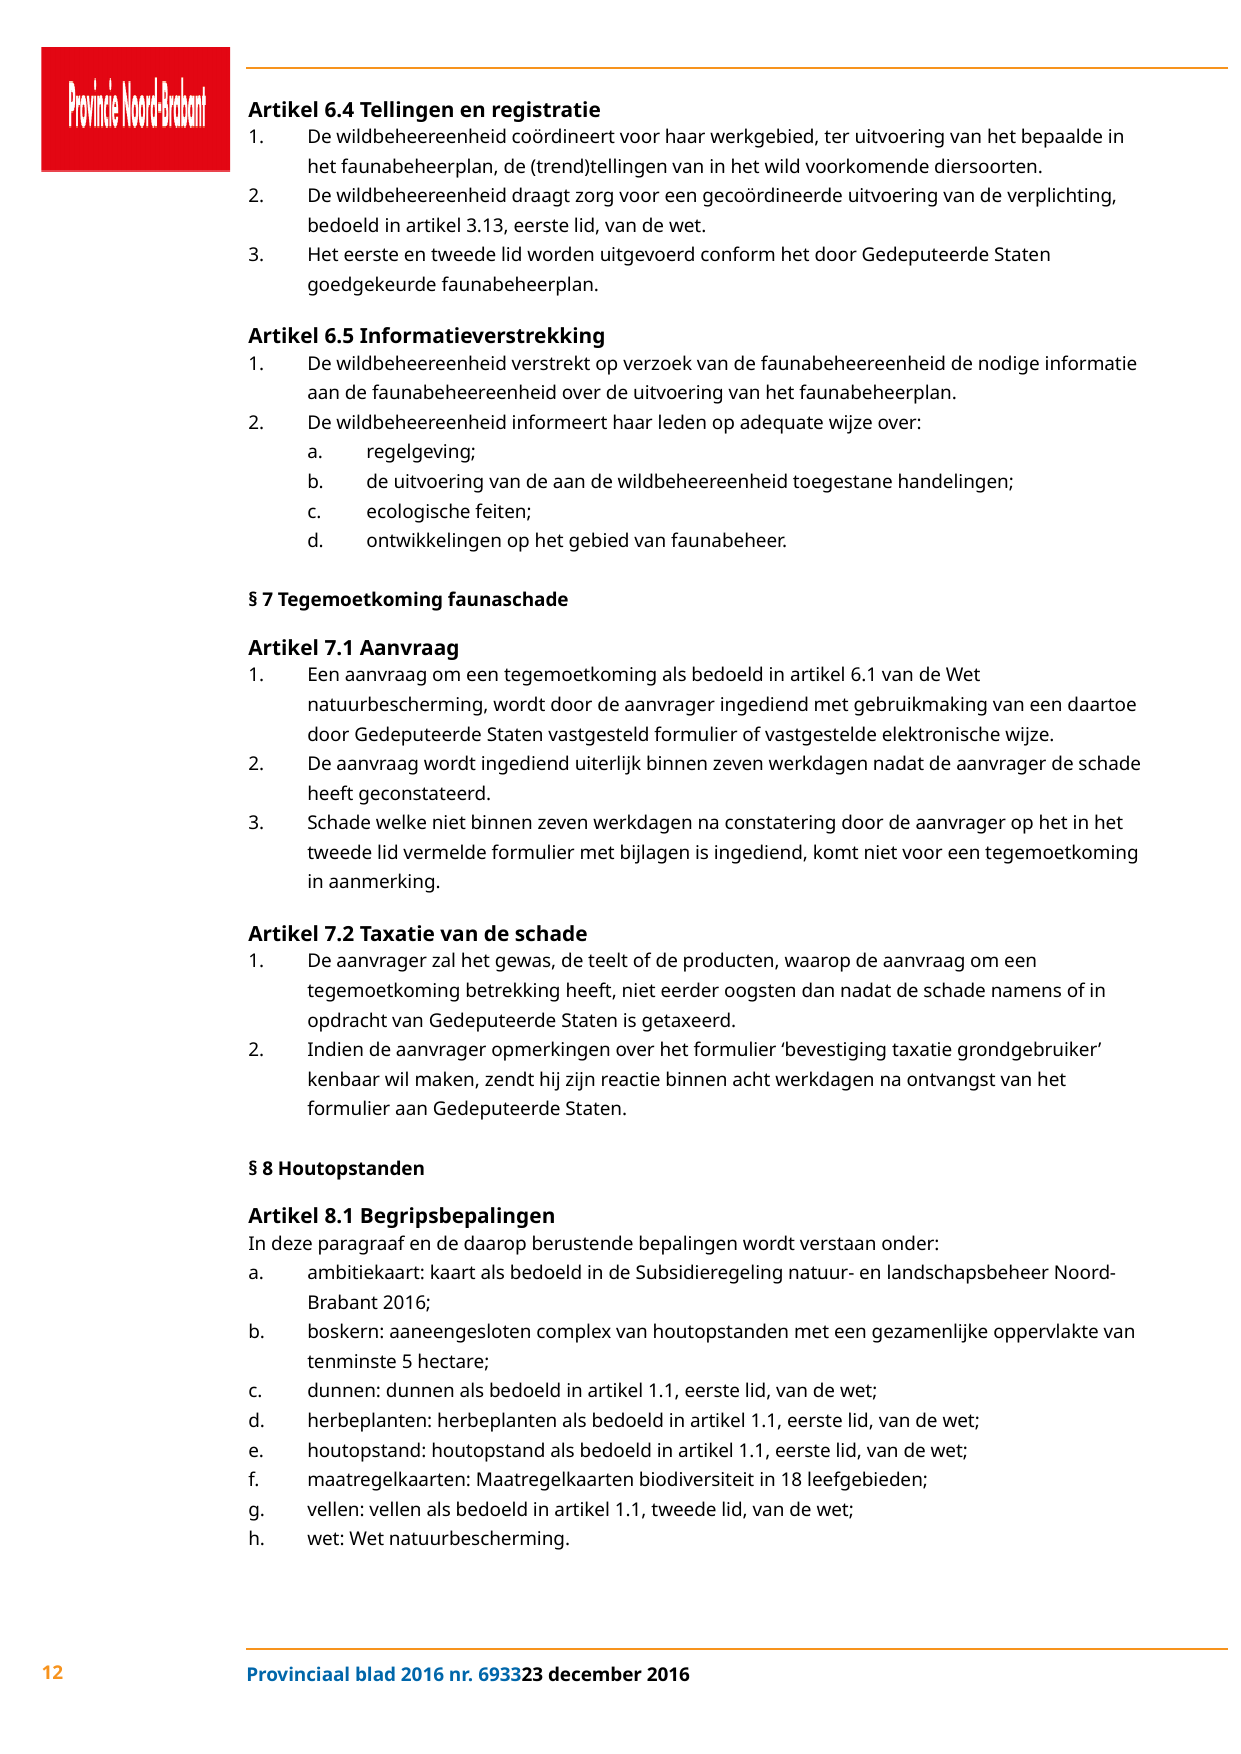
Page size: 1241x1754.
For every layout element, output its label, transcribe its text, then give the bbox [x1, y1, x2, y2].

text § 7 Tegemoetkoming faunaschade [248, 587, 1152, 612]
list houtopstand: houtopstand als bedoeld in artikel 1.1, eerste lid, van de wet; [248, 1437, 1152, 1462]
list De wildbeheereenheid verstrekt op verzoek van de faunabeheereenheid de nodige informatie aan de faunabeheereenheid over de uitvoering van het faunabeheerplan. [248, 350, 1152, 405]
text In deze paragraaf en de daarop berustende bepalingen wordt verstaan onder: [248, 1230, 1152, 1255]
list ontwikkelingen op het gebied van faunabeheer. [307, 527, 1152, 553]
list regelgeving; [307, 439, 1152, 464]
text Artikel 7.1 Aanvraag [248, 633, 1152, 662]
list vellen: vellen als bedoeld in artikel 1.1, tweede lid, van de wet; [248, 1496, 1152, 1522]
list Schade welke niet binnen zeven werkdagen na constatering door de aanvrager op het in het tweede lid vermelde formulier met bijlagen is ingediend, komt niet voor een tegemoetkoming in aanmerking. [248, 809, 1152, 894]
text Artikel 7.2 Taxatie van de schade [248, 919, 1152, 948]
list de uitvoering van de aan de wildbeheereenheid toegestane handelingen; [307, 468, 1152, 494]
text § 8 Houtopstanden [248, 1155, 1152, 1180]
list ambitiekaart: kaart als bedoeld in de Subsidieregeling natuur- en landschapsbeheer Noord-Brabant 2016; [248, 1259, 1152, 1314]
list De aanvraag wordt ingediend uiterlijk binnen zeven werkdagen nadat de aanvrager de schade heeft geconstateerd. [248, 750, 1152, 806]
list De wildbeheereenheid informeert haar leden op adequate wijze over: [248, 409, 1152, 435]
list De aanvrager zal het gewas, de teelt of de producten, waarop de aanvraag om een tegemoetkoming betrekking heeft, niet eerder oogsten dan nadat de schade namens of in opdracht van Gedeputeerde Staten is getaxeerd. [248, 948, 1152, 1032]
list maatregelkaarten: Maatregelkaarten biodiversiteit in 18 leefgebieden; [248, 1466, 1152, 1492]
text Artikel 6.5 Informatieverstrekking [248, 322, 1152, 350]
list wet: Wet natuurbescherming. [248, 1526, 1152, 1551]
text Artikel 6.4 Tellingen en registratie [248, 95, 1152, 123]
list De wildbeheereenheid coördineert voor haar werkgebied, ter uitvoering van het bepaalde in het faunabeheerplan, de (trend)tellingen van in het wild voorkomende diersoorten. [248, 123, 1152, 178]
list Het eerste en tweede lid worden uitgevoerd conform het door Gedeputeerde Staten goedgekeurde faunabeheerplan. [248, 242, 1152, 297]
list herbeplanten: herbeplanten als bedoeld in artikel 1.1, eerste lid, van de wet; [248, 1407, 1152, 1433]
text Artikel 8.1 Begripsbepalingen [248, 1201, 1152, 1230]
list Een aanvraag om een tegemoetkoming als bedoeld in artikel 6.1 van de Wet natuurbescherming, wordt door de aanvrager ingediend met gebruikmaking van een daartoe door Gedeputeerde Staten vastgesteld formulier of vastgestelde elektronische wijze. [248, 662, 1152, 747]
list boskern: aaneengesloten complex van houtopstanden met een gezamenlijke oppervlakte van tenminste 5 hectare; [248, 1318, 1152, 1374]
list dunnen: dunnen als bedoeld in artikel 1.1, eerste lid, van de wet; [248, 1378, 1152, 1403]
list Indien de aanvrager opmerkingen over het formulier ‘bevestiging taxatie grondgebruiker’ kenbaar wil maken, zendt hij zijn reactie binnen acht werkdagen na ontvangst van het formulier aan Gedeputeerde Staten. [248, 1036, 1152, 1121]
picture [41, 47, 231, 172]
list De wildbeheereenheid draagt zorg voor een gecoördineerde uitvoering van de verplichting, bedoeld in artikel 3.13, eerste lid, van de wet. [248, 182, 1152, 238]
list ecologische feiten; [307, 498, 1152, 524]
